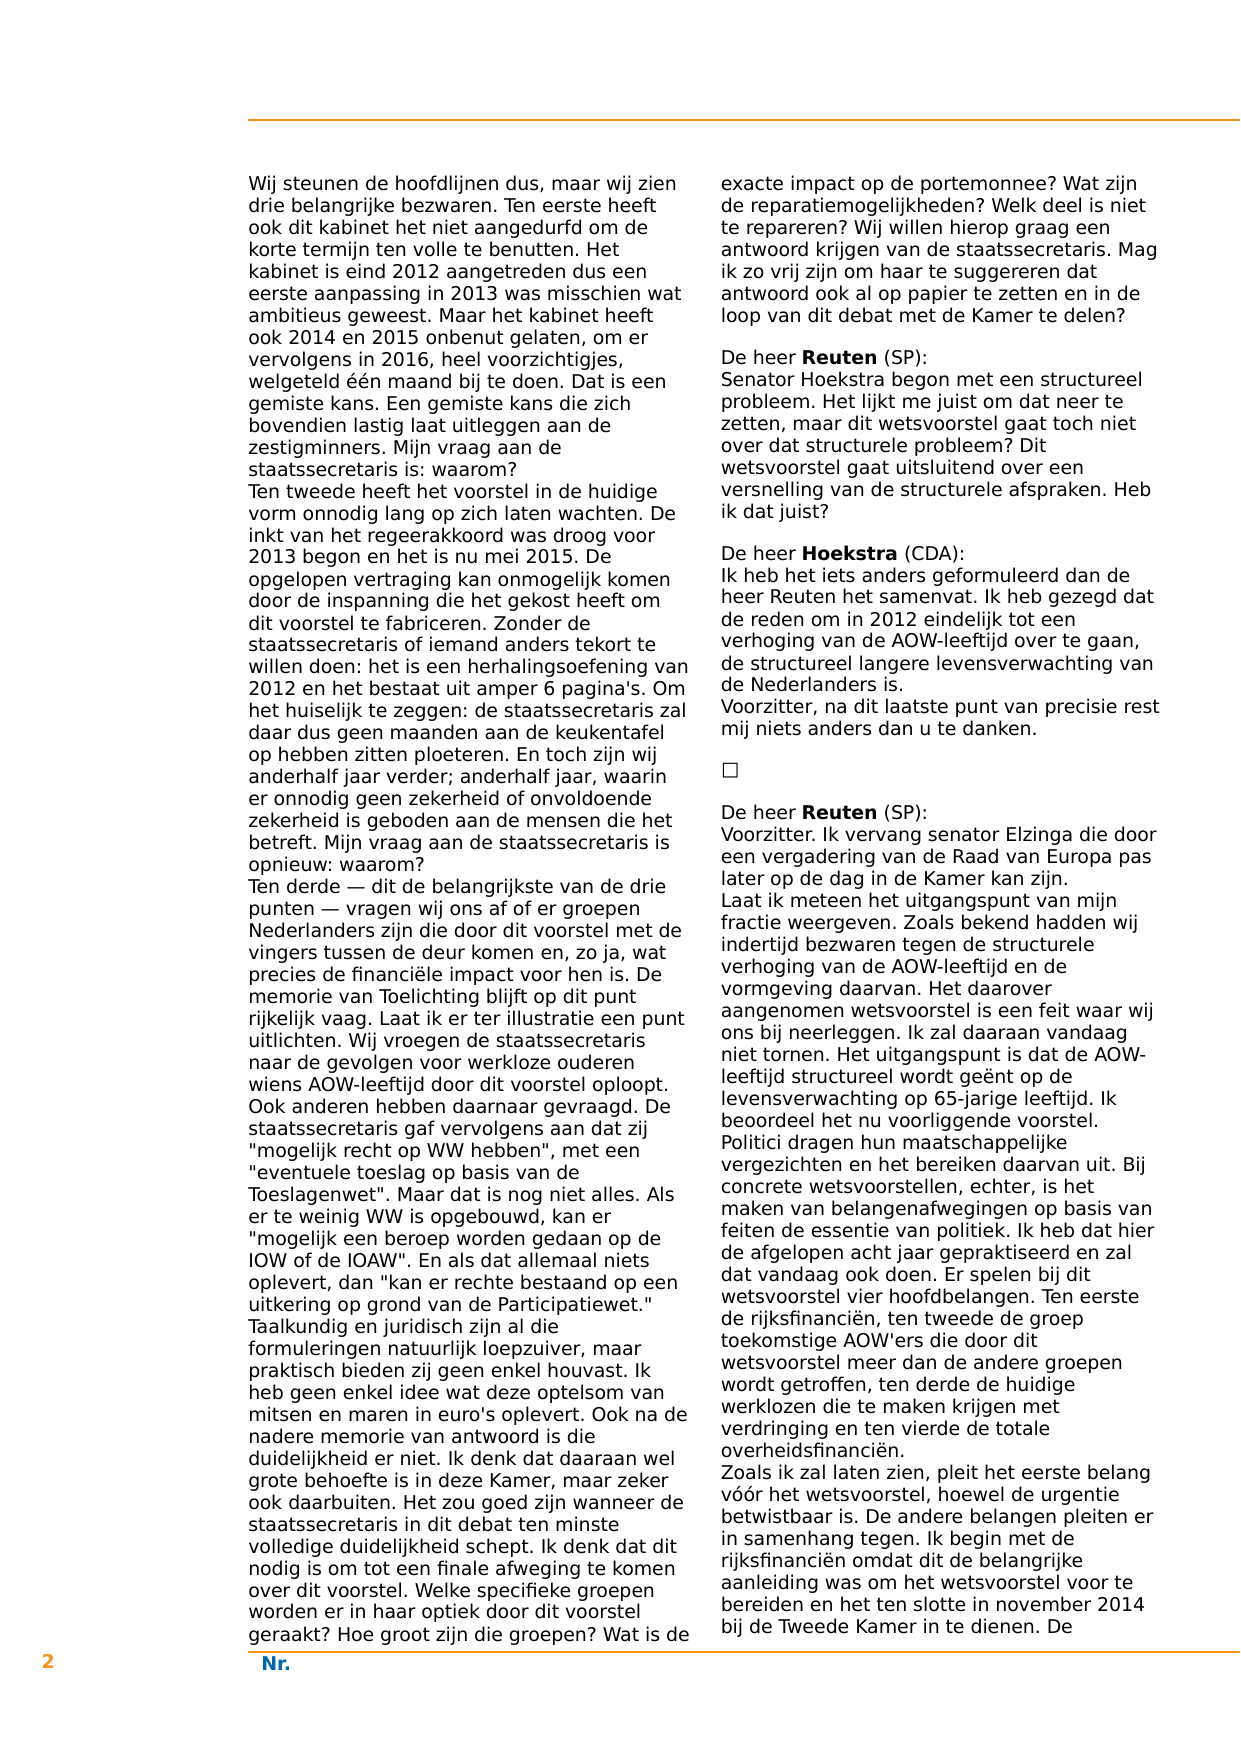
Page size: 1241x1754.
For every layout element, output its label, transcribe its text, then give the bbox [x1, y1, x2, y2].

text Voorzitter, na dit laatste punt van precisie rest mij niets anders dan u te danken. [721, 696, 1163, 740]
text Senator Hoekstra begon met een structureel probleem. Het lijkt me juist om dat neer te zetten, maar dit wetsvoorstel gaat toch niet over dat structurele probleem? Dit wetsvoorstel gaat uitsluitend over een versnelling van de structurele afspraken. Heb ik dat juist? [721, 369, 1163, 522]
text Ten derde — dit de belangrijkste van de drie punten — vragen wij ons af of er groepen Nederlanders zijn die door dit voorstel met de vingers tussen de deur komen en, zo ja, wat precies de financiële impact voor hen is. De memorie van Toelichting blijft op dit punt rijkelijk vaag. Laat ik er ter illustratie een punt uitlichten. Wij vroegen de staatssecretaris naar de gevolgen voor werkloze ouderen wiens AOW-leeftijd door dit voorstel oploopt. Ook anderen hebben daarnaar gevraagd. De staatssecretaris gaf vervolgens aan dat zij "mogelijk recht op WW hebben", met een "eventuele toeslag op basis van de Toeslagenwet". Maar dat is nog niet alles. Als er te weinig WW is opgebouwd, kan er "mogelijk een beroep worden gedaan op de IOW of de IOAW". En als dat allemaal niets oplevert, dan "kan er rechte bestaand op een uitkering op grond van de Participatiewet." [248, 876, 691, 1316]
text ⬜ [721, 760, 1163, 782]
text De heer Reuten (SP): [721, 802, 1163, 824]
text Zoals ik zal laten zien, pleit het eerste belang vóór het wetsvoorstel, hoewel de urgentie betwistbaar is. De andere belangen pleiten er in samenhang tegen. Ik begin met de rijksfinanciën omdat dit de belangrijke aanleiding was om het wetsvoorstel voor te bereiden en het ten slotte in november 2014 bij de Tweede Kamer in te dienen. De [721, 1462, 1163, 1637]
text Laat ik meteen het uitgangspunt van mijn fractie weergeven. Zoals bekend hadden wij indertijd bezwaren tegen de structurele verhoging van de AOW-leeftijd en de vormgeving daarvan. Het daarover aangenomen wetsvoorstel is een feit waar wij ons bij neerleggen. Ik zal daaraan vandaag niet tornen. Het uitgangspunt is dat de AOW-leeftijd structureel wordt geënt op de levensverwachting op 65-jarige leeftijd. Ik beoordeel het nu voorliggende voorstel. [721, 890, 1163, 1132]
text Taalkundig en juridisch zijn al die formuleringen natuurlijk loepzuiver, maar praktisch bieden zij geen enkel houvast. Ik heb geen enkel idee wat deze optelsom van mitsen en maren in euro's oplevert. Ook na de nadere memorie van antwoord is die duidelijkheid er niet. Ik denk dat daaraan wel grote behoefte is in deze Kamer, maar zeker ook daarbuiten. Het zou goed zijn wanneer de staatssecretaris in dit debat ten minste volledige duidelijkheid schept. Ik denk dat dit nodig is om tot een finale afweging te komen over dit voorstel. Welke specifieke groepen worden er in haar optiek door dit voorstel geraakt? Hoe groot zijn die groepen? Wat is de [248, 1316, 691, 1645]
text exacte impact op de portemonnee? Wat zijn de reparatiemogelijkheden? Welk deel is niet te repareren? Wij willen hierop graag een antwoord krijgen van de staatssecretaris. Mag ik zo vrij zijn om haar te suggereren dat antwoord ook al op papier te zetten en in de loop van dit debat met de Kamer te delen? [721, 173, 1163, 327]
text De heer Reuten (SP): [721, 347, 1163, 369]
text Ik heb het iets anders geformuleerd dan de heer Reuten het samenvat. Ik heb gezegd dat de reden om in 2012 eindelijk tot een verhoging van de AOW-leeftijd over te gaan, de structureel langere levensverwachting van de Nederlanders is. [721, 564, 1163, 696]
text Voorzitter. Ik vervang senator Elzinga die door een vergadering van de Raad van Europa pas later op de dag in de Kamer kan zijn. [721, 824, 1163, 890]
text Politici dragen hun maatschappelijke vergezichten en het bereiken daarvan uit. Bij concrete wetsvoorstellen, echter, is het maken van belangenafwegingen op basis van feiten de essentie van politiek. Ik heb dat hier de afgelopen acht jaar gepraktiseerd en zal dat vandaag ook doen. Er spelen bij dit wetsvoorstel vier hoofdbelangen. Ten eerste de rijksfinanciën, ten tweede de groep toekomstige AOW'ers die door dit wetsvoorstel meer dan de andere groepen wordt getroffen, ten derde de huidige werklozen die te maken krijgen met verdringing en ten vierde de totale overheidsfinanciën. [721, 1132, 1163, 1462]
text Ten tweede heeft het voorstel in de huidige vorm onnodig lang op zich laten wachten. De inkt van het regeerakkoord was droog voor 2013 begon en het is nu mei 2015. De opgelopen vertraging kan onmogelijk komen door de inspanning die het gekost heeft om dit voorstel te fabriceren. Zonder de staatssecretaris of iemand anders tekort te willen doen: het is een herhalingsoefening van 2012 en het bestaat uit amper 6 pagina's. Om het huiselijk te zeggen: de staatssecretaris zal daar dus geen maanden aan de keukentafel op hebben zitten ploeteren. En toch zijn wij anderhalf jaar verder; anderhalf jaar, waarin er onnodig geen zekerheid of onvoldoende zekerheid is geboden aan de mensen die het betreft. Mijn vraag aan de staatssecretaris is opnieuw: waarom? [248, 481, 691, 876]
text Wij steunen de hoofdlijnen dus, maar wij zien drie belangrijke bezwaren. Ten eerste heeft ook dit kabinet het niet aangedurfd om de korte termijn ten volle te benutten. Het kabinet is eind 2012 aangetreden dus een eerste aanpassing in 2013 was misschien wat ambitieus geweest. Maar het kabinet heeft ook 2014 en 2015 onbenut gelaten, om er vervolgens in 2016, heel voorzichtigjes, welgeteld één maand bij te doen. Dat is een gemiste kans. Een gemiste kans die zich bovendien lastig laat uitleggen aan de zestigminners. Mijn vraag aan de staatssecretaris is: waarom? [248, 173, 691, 481]
text De heer Hoekstra (CDA): [721, 542, 1163, 564]
